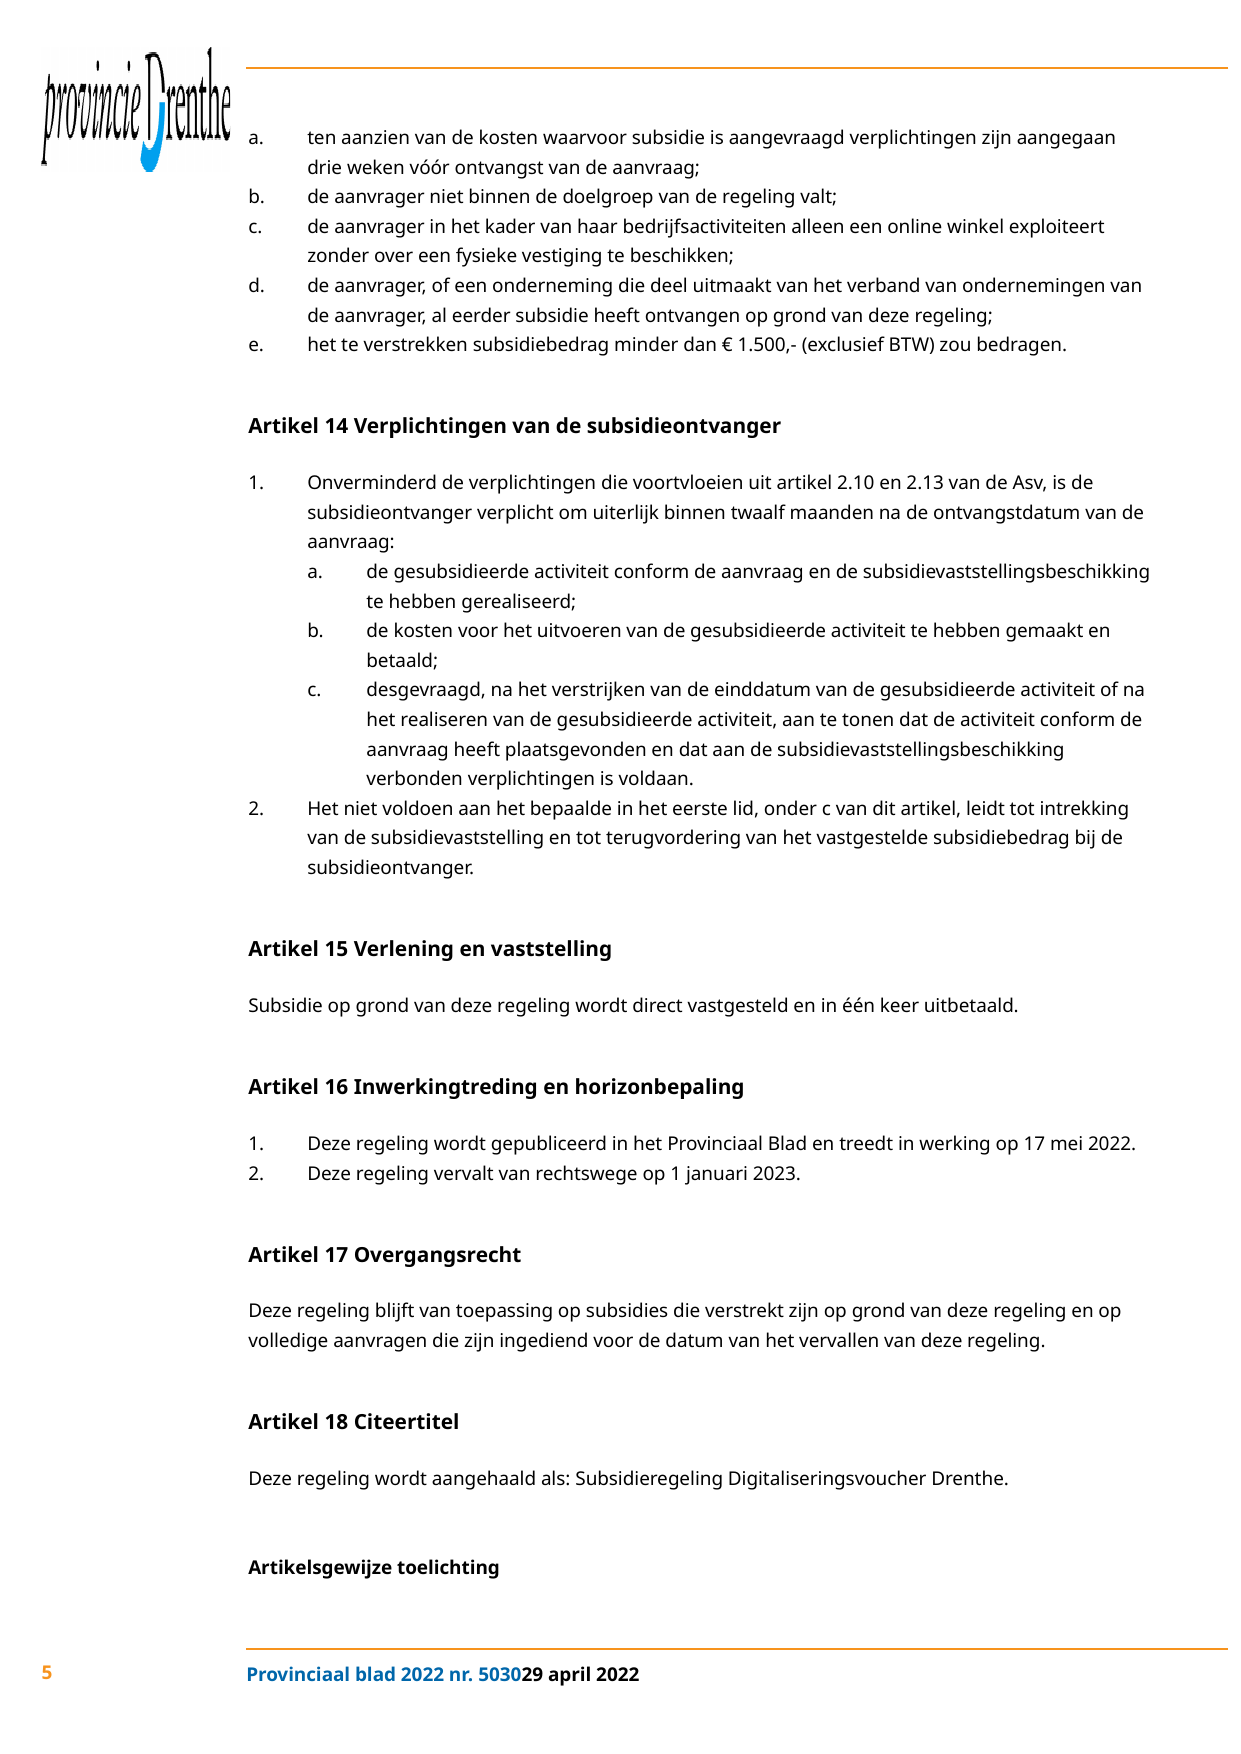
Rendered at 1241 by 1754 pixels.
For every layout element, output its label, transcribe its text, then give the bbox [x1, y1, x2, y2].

list Deze regeling wordt gepubliceerd in het Provinciaal Blad en treedt in werking op 17 mei 2022. [248, 1130, 1152, 1156]
text Artikel 18 Citeertitel [248, 1407, 1152, 1436]
list de aanvrager in het kader van haar bedrijfsactiviteiten alleen een online winkel exploiteert zonder over een fysieke vestiging te beschikken; [248, 213, 1152, 268]
list de gesubsidieerde activiteit conform de aanvraag en de subsidievaststellingsbeschikking te hebben gerealiseerd; [307, 558, 1152, 613]
list de kosten voor het uitvoeren van de gesubsidieerde activiteit te hebben gemaakt en betaald; [307, 617, 1152, 673]
list de aanvrager, of een onderneming die deel uitmaakt van het verband van ondernemingen van de aanvrager, al eerder subsidie heeft ontvangen op grond van deze regeling; [248, 272, 1152, 328]
text Deze regeling blijft van toepassing op subsidies die verstrekt zijn op grond van deze regeling en op volledige aanvragen die zijn ingediend voor de datum van het vervallen van deze regeling. [248, 1298, 1152, 1353]
text Subsidie op grond van deze regeling wordt direct vastgesteld en in één keer uitbetaald. [248, 992, 1152, 1018]
picture [41, 47, 231, 172]
list Onverminderd de verplichtingen die voortvloeien uit artikel 2.10 en 2.13 van de Asv, is de subsidieontvanger verplicht om uiterlijk binnen twaalf maanden na de ontvangstdatum van de aanvraag: [248, 469, 1152, 554]
list de aanvrager niet binnen de doelgroep van de regeling valt; [248, 183, 1152, 209]
list ten aanzien van de kosten waarvoor subsidie is aangevraagd verplichtingen zijn aangegaan drie weken vóór ontvangst van de aanvraag; [248, 124, 1152, 180]
text Artikel 17 Overgangsrecht [248, 1240, 1152, 1268]
text Deze regeling wordt aangehaald als: Subsidieregeling Digitaliseringsvoucher Drenthe. [248, 1465, 1152, 1491]
text Artikel 15 Verlening en vaststelling [248, 934, 1152, 962]
text Artikelsgewijze toelichting [248, 1554, 1152, 1580]
text Artikel 14 Verplichtingen van de subsidieontvanger [248, 411, 1152, 440]
list Deze regeling vervalt van rechtswege op 1 januari 2023. [248, 1160, 1152, 1185]
text Artikel 16 Inwerkingtreding en horizonbepaling [248, 1072, 1152, 1101]
list het te verstrekken subsidiebedrag minder dan € 1.500,- (exclusief BTW) zou bedragen. [248, 331, 1152, 357]
list Het niet voldoen aan het bepaalde in het eerste lid, onder c van dit artikel, leidt tot intrekking van de subsidievaststelling en tot terugvordering van het vastgestelde subsidiebedrag bij de subsidieontvanger. [248, 795, 1152, 880]
list desgevraagd, na het verstrijken van de einddatum van de gesubsidieerde activiteit of na het realiseren van de gesubsidieerde activiteit, aan te tonen dat de activiteit conform de aanvraag heeft plaatsgevonden en dat aan de subsidievaststellingsbeschikking verbonden verplichtingen is voldaan. [307, 677, 1152, 791]
